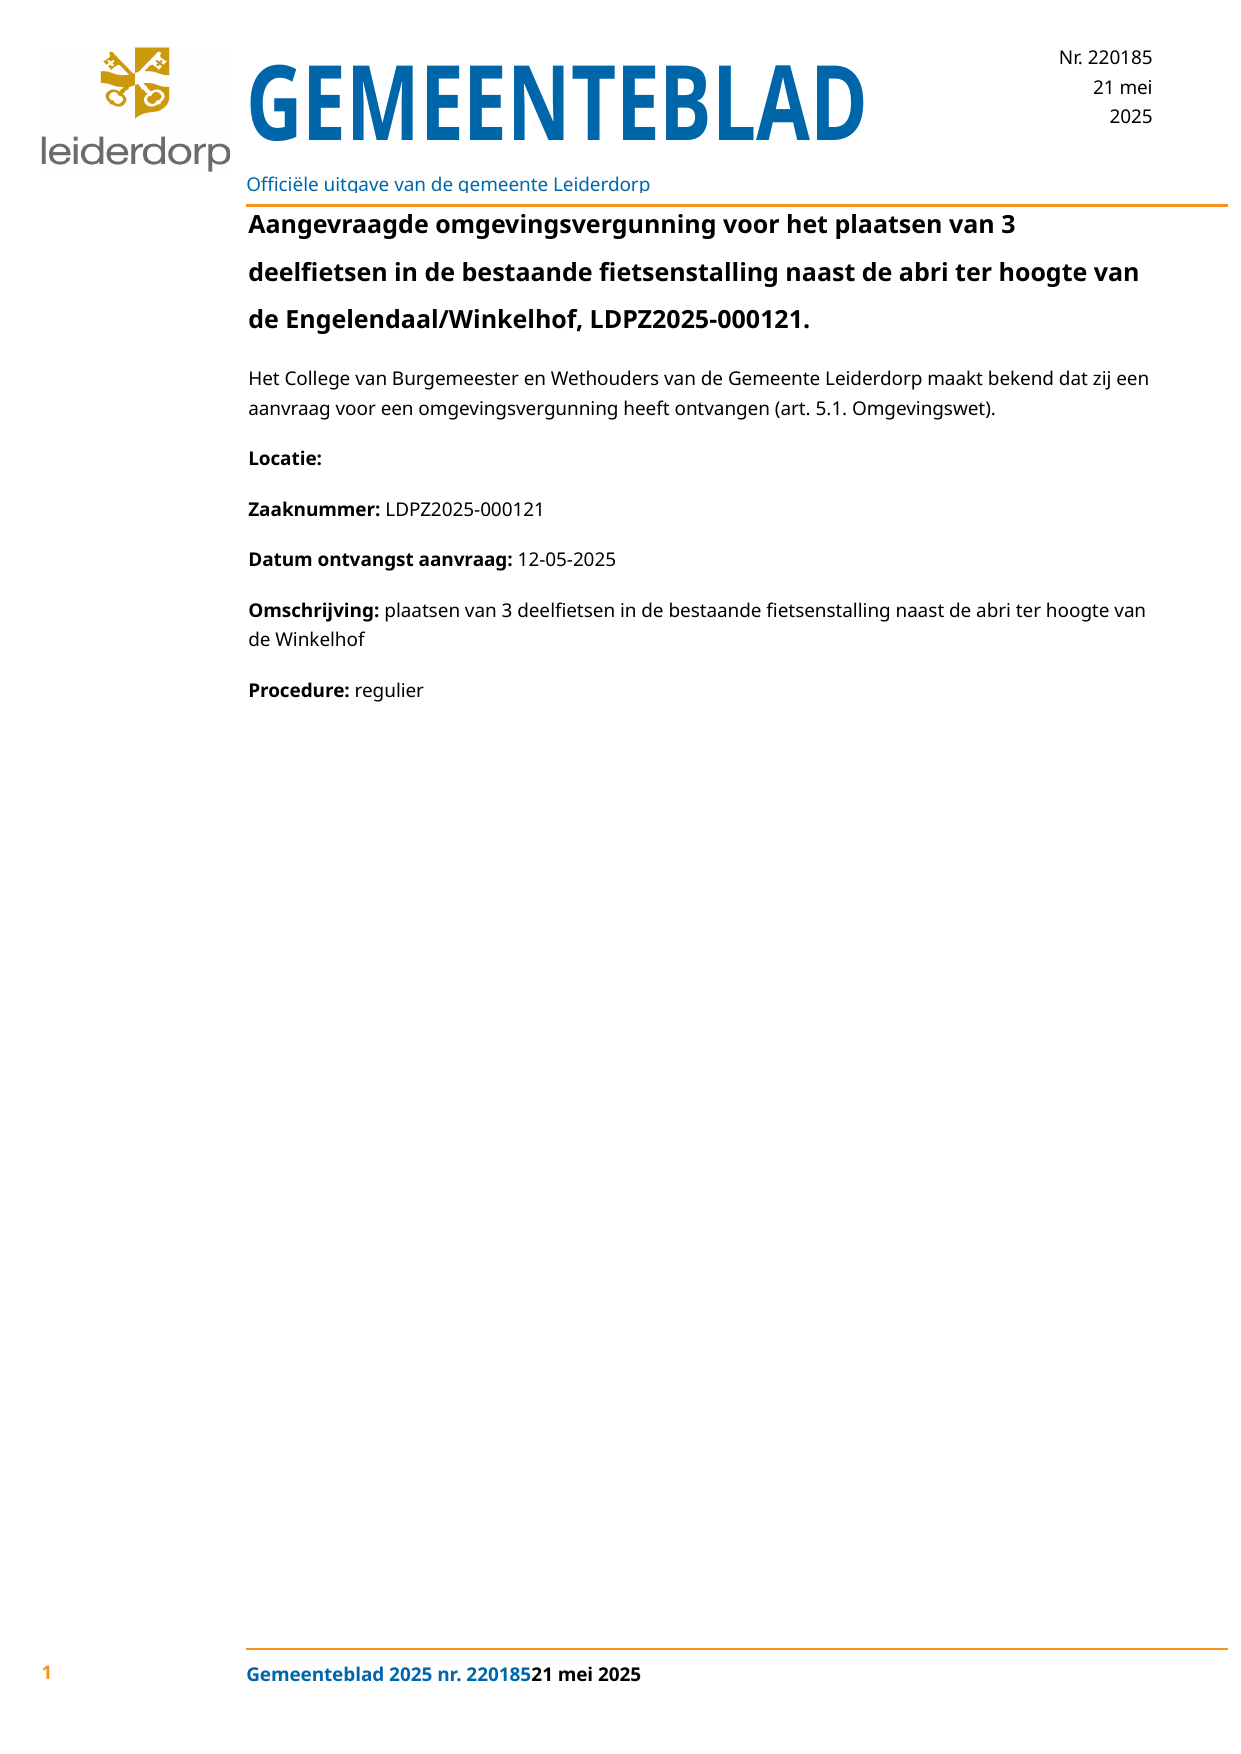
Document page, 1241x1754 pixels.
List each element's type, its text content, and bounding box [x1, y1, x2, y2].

text Aangevraagde omgevingsvergunning voor het plaatsen van 3 deelfietsen in de bestaande fietsenstalling naast de abri ter hoogte van de Engelendaal/Winkelhof, LDPZ2025-000121. [248, 207, 1152, 336]
text Procedure: regulier [248, 677, 1152, 702]
text Het College van Burgemeester en Wethouders van de Gemeente Leiderdorp maakt bekend dat zij een aanvraag voor een omgevingsvergunning heeft ontvangen (art. 5.1. Omgevingswet). [248, 366, 1152, 421]
text Omschrijving: plaatsen van 3 deelfietsen in de bestaande fietsenstalling naast de abri ter hoogte van de Winkelhof [248, 597, 1152, 652]
text Locatie: [248, 446, 1152, 471]
text Datum ontvangst aanvraag: 12-05-2025 [248, 546, 1152, 572]
text Zaaknummer: LDPZ2025-000121 [248, 496, 1152, 522]
picture [41, 47, 231, 172]
